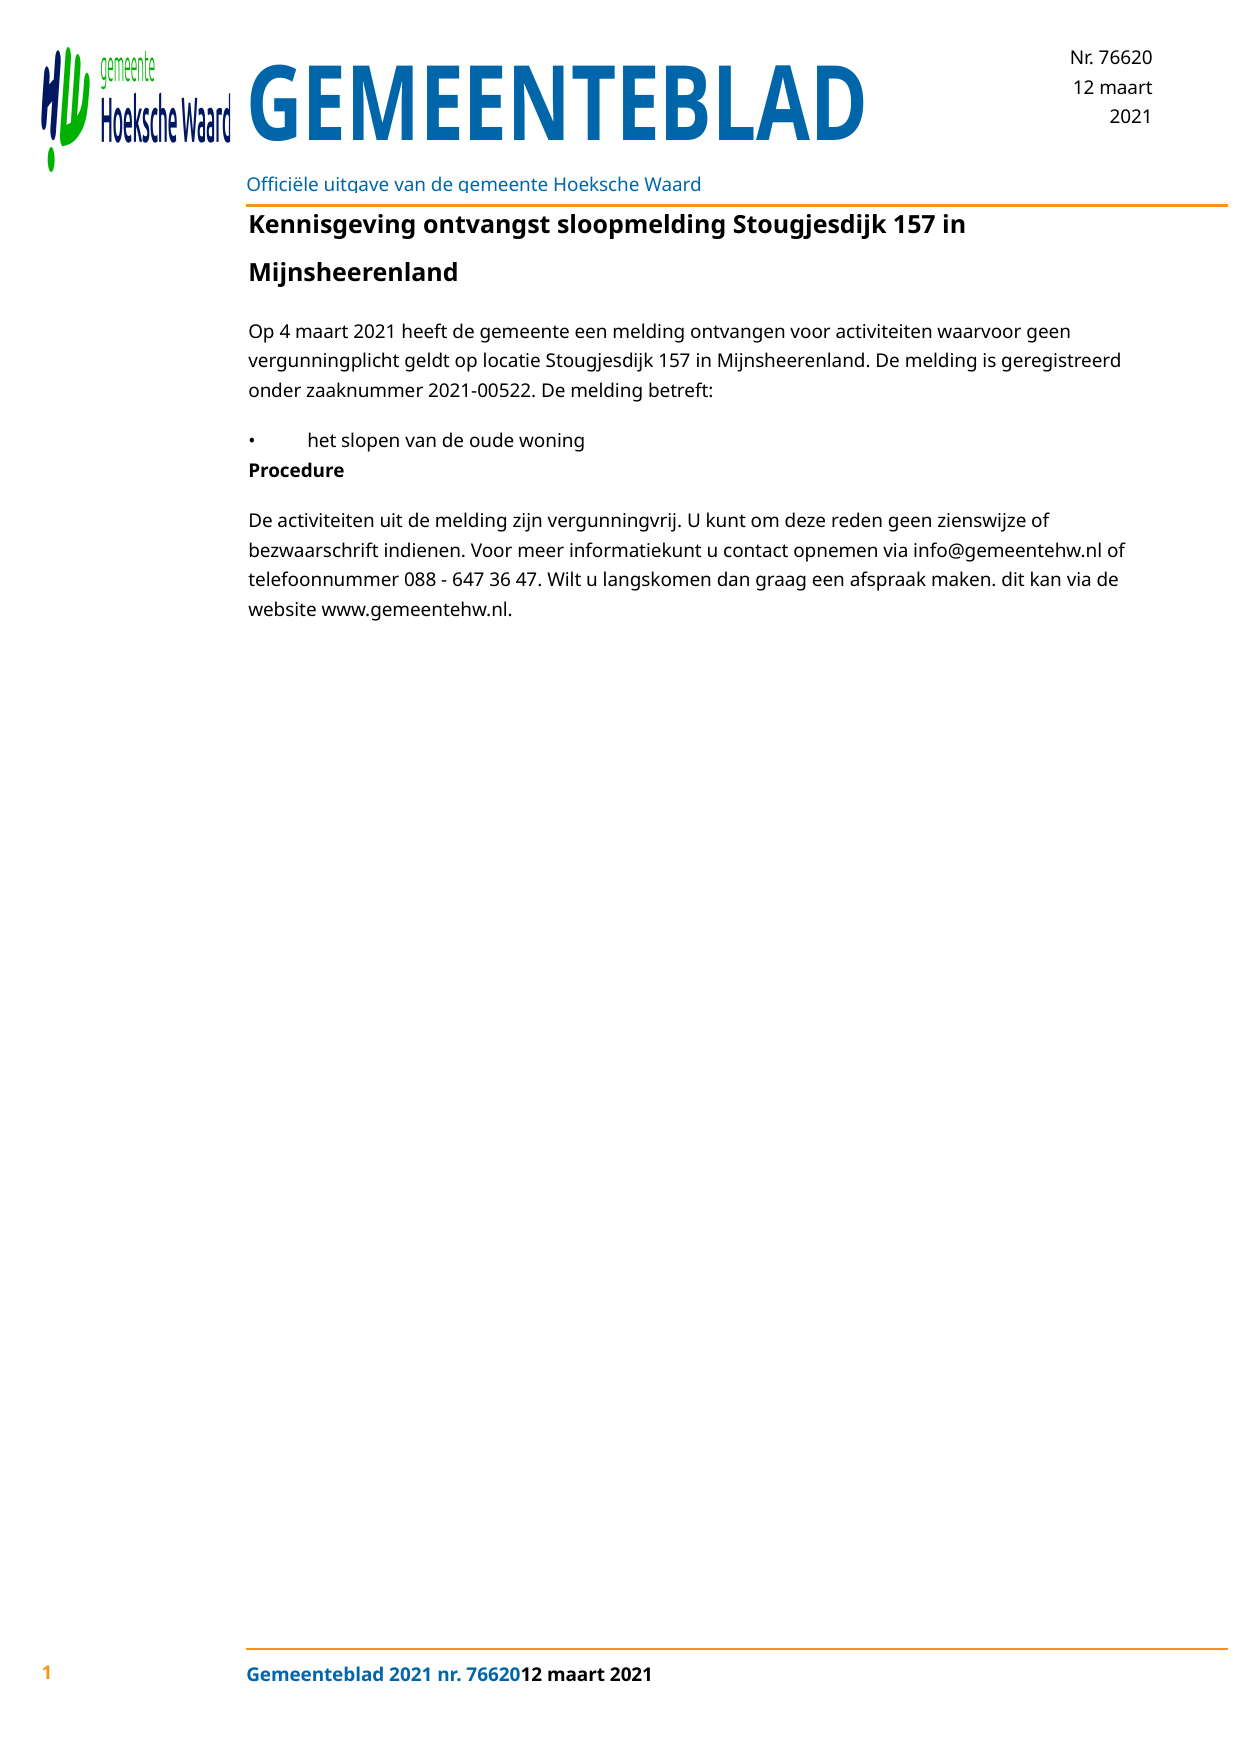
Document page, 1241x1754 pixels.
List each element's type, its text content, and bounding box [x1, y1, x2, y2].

text Kennisgeving ontvangst sloopmelding Stougjesdijk 157 in Mijnsheerenland [248, 207, 1152, 288]
text Procedure [248, 457, 1152, 483]
text De activiteiten uit de melding zijn vergunningvrij. U kunt om deze reden geen zienswijze of bezwaarschrift indienen. Voor meer informatiekunt u contact opnemen via info@gemeentehw.nl of telefoonnummer 088 - 647 36 47. Wilt u langskomen dan graag een afspraak maken. dit kan via de website www.gemeentehw.nl. [248, 507, 1152, 622]
text Op 4 maart 2021 heeft de gemeente een melding ontvangen voor activiteiten waarvoor geen vergunningplicht geldt op locatie Stougjesdijk 157 in Mijnsheerenland. De melding is geregistreerd onder zaaknummer 2021-00522. De melding betreft: [248, 318, 1152, 403]
list het slopen van de oude woning [248, 427, 1152, 453]
picture [41, 47, 231, 172]
